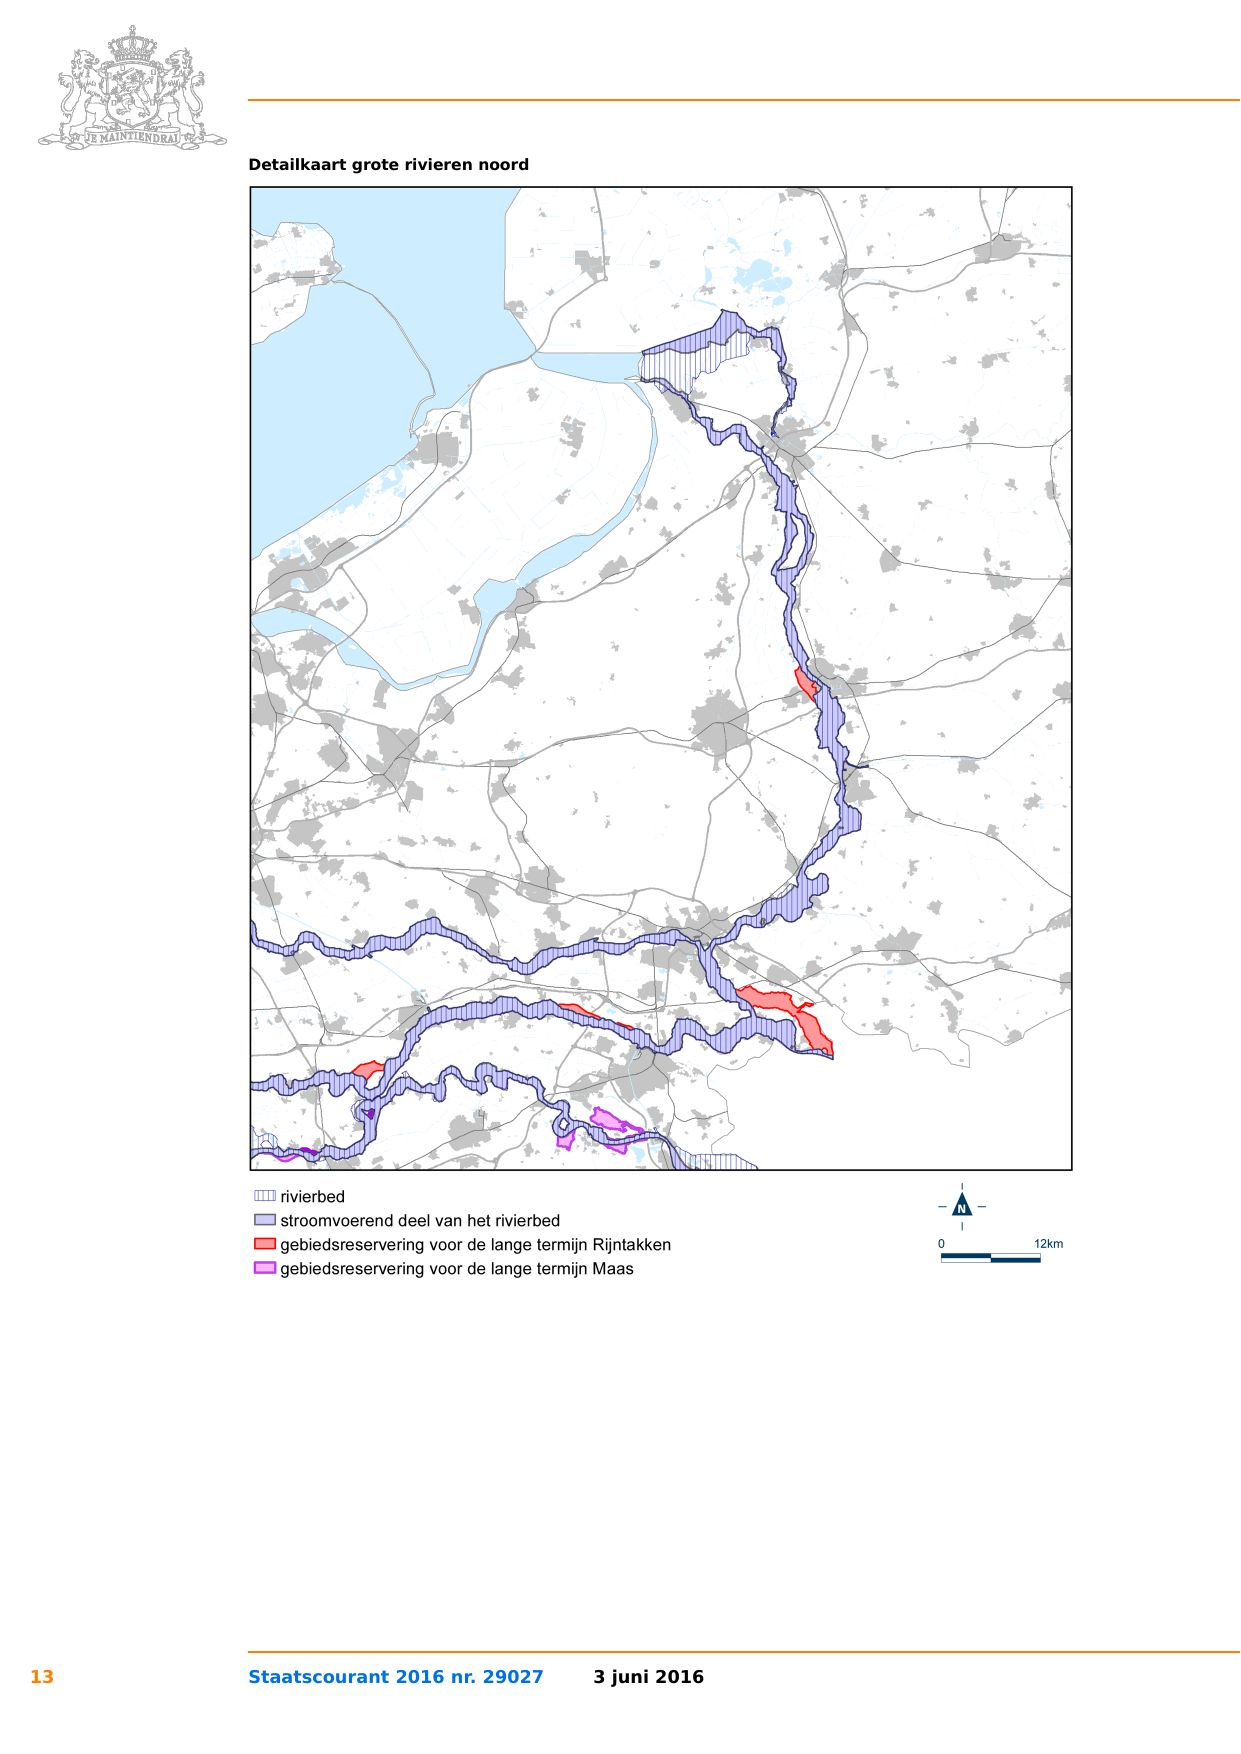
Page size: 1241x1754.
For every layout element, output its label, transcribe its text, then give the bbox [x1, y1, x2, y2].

picture [248, 185, 1075, 1284]
text Detailkaart grote rivieren noord [248, 156, 1075, 174]
picture [38, 25, 227, 150]
